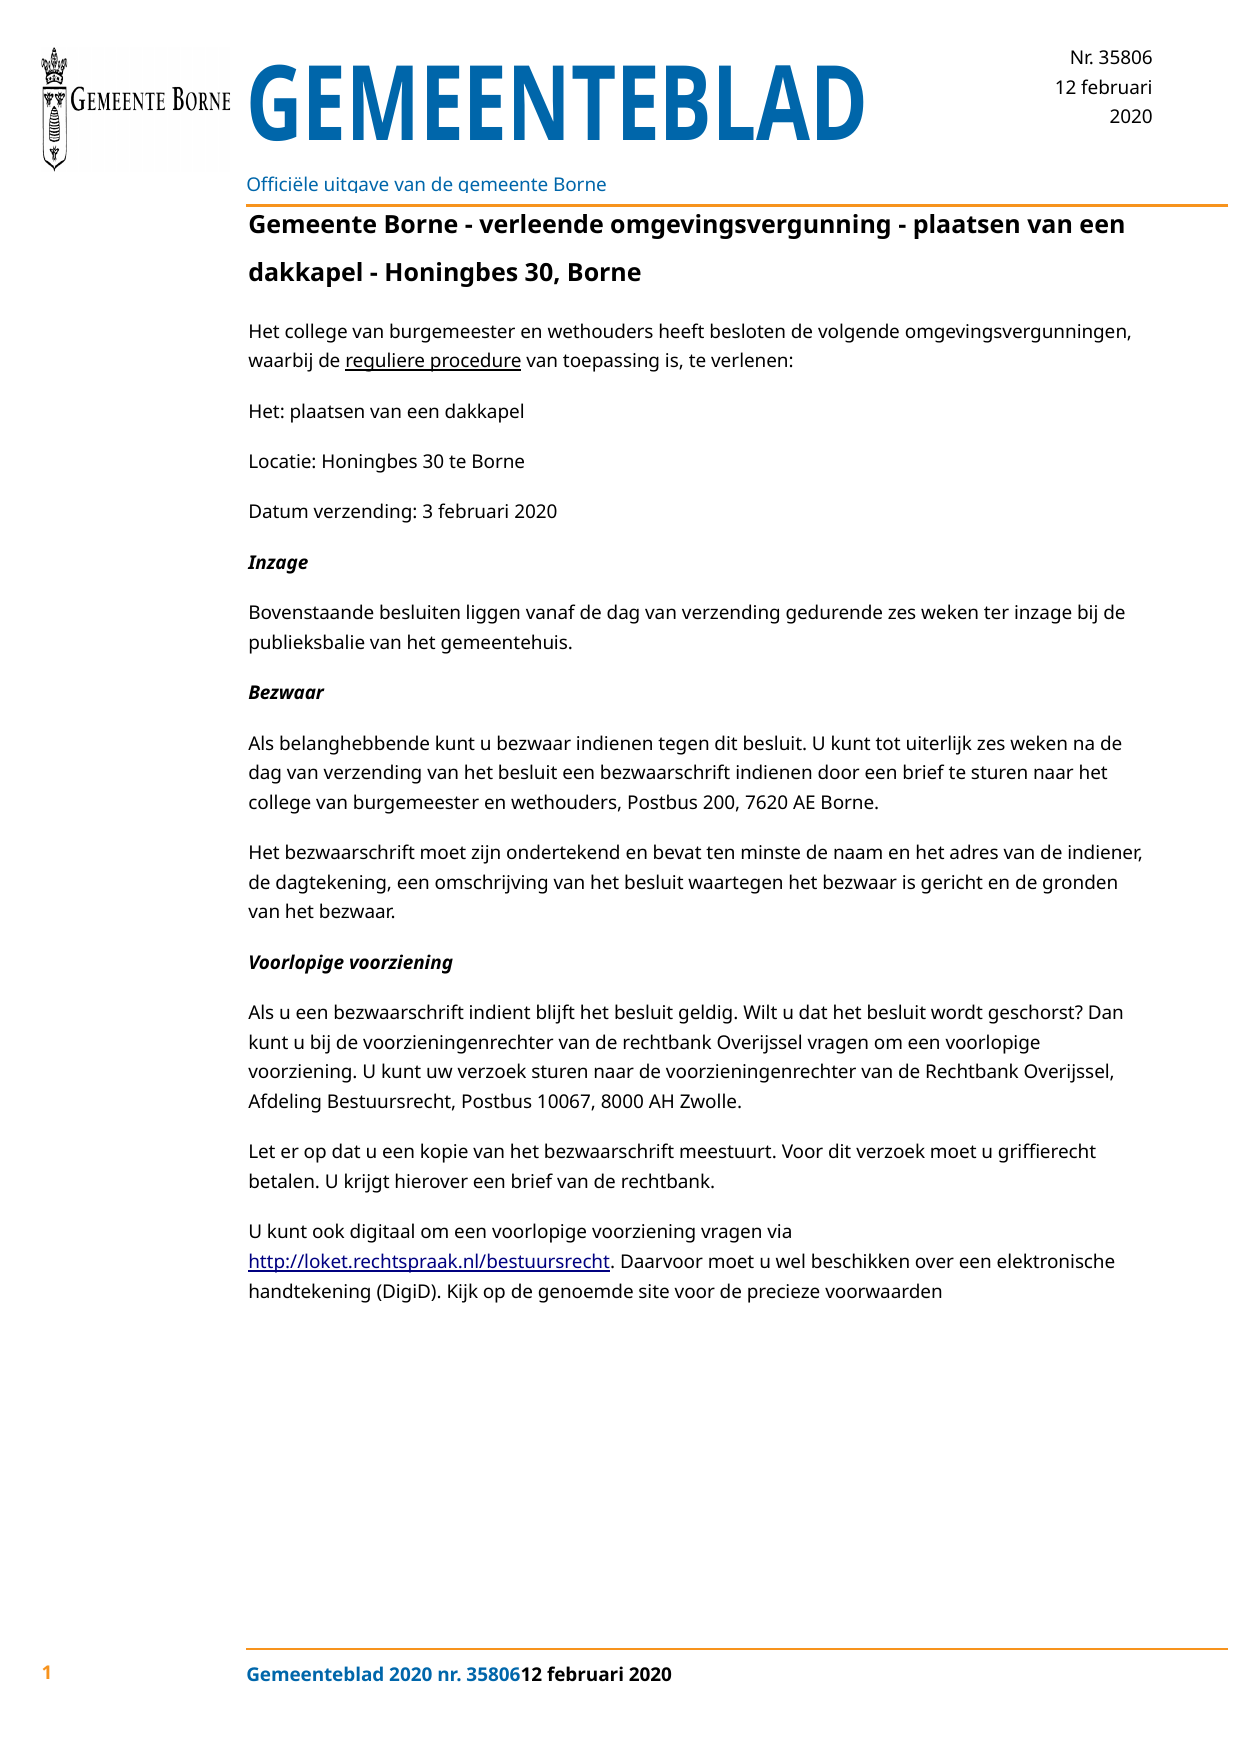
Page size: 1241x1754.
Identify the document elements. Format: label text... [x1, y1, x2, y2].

text Het bezwaarschrift moet zijn ondertekend en bevat ten minste de naam en het adres van de indiener, de dagtekening, een omschrijving van het besluit waartegen het bezwaar is gericht en de gronden van het bezwaar. [248, 839, 1152, 924]
text Als belanghebbende kunt u bezwaar indienen tegen dit besluit. U kunt tot uiterlijk zes weken na de dag van verzending van het besluit een bezwaarschrift indienen door een brief te sturen naar het college van burgemeester en wethouders, Postbus 200, 7620 AE Borne. [248, 730, 1152, 815]
text Inzage [248, 549, 1152, 575]
picture [41, 47, 231, 172]
text Bezwaar [248, 679, 1152, 705]
text Het: plaatsen van een dakkapel [248, 398, 1152, 424]
text Het college van burgemeester en wethouders heeft besloten de volgende omgevingsvergunningen, waarbij de reguliere procedure van toepassing is, te verlenen: [248, 318, 1152, 373]
text Gemeente Borne - verleende omgevingsvergunning - plaatsen van een dakkapel - Honingbes 30, Borne [248, 207, 1152, 288]
text Let er op dat u een kopie van het bezwaarschrift meestuurt. Voor dit verzoek moet u griffierecht betalen. U krijgt hierover een brief van de rechtbank. [248, 1139, 1152, 1194]
text Als u een bezwaarschrift indient blijft het besluit geldig. Wilt u dat het besluit wordt geschorst? Dan kunt u bij de voorzieningenrechter van de rechtbank Overijssel vragen om een voorlopige voorziening. U kunt uw verzoek sturen naar de voorzieningenrechter van de Rechtbank Overijssel, Afdeling Bestuursrecht, Postbus 10067, 8000 AH Zwolle. [248, 999, 1152, 1114]
text U kunt ook digitaal om een voorlopige voorziening vragen via http://loket.rechtspraak.nl/bestuursrecht. Daarvoor moet u wel beschikken over een elektronische handtekening (DigiD). Kijk op de genoemde site voor de precieze voorwaarden [248, 1219, 1152, 1304]
text Locatie: Honingbes 30 te Borne [248, 448, 1152, 474]
text Datum verzending: 3 februari 2020 [248, 499, 1152, 524]
text Bovenstaande besluiten liggen vanaf de dag van verzending gedurende zes weken ter inzage bij de publieksbalie van het gemeentehuis. [248, 599, 1152, 655]
text Voorlopige voorziening [248, 949, 1152, 975]
